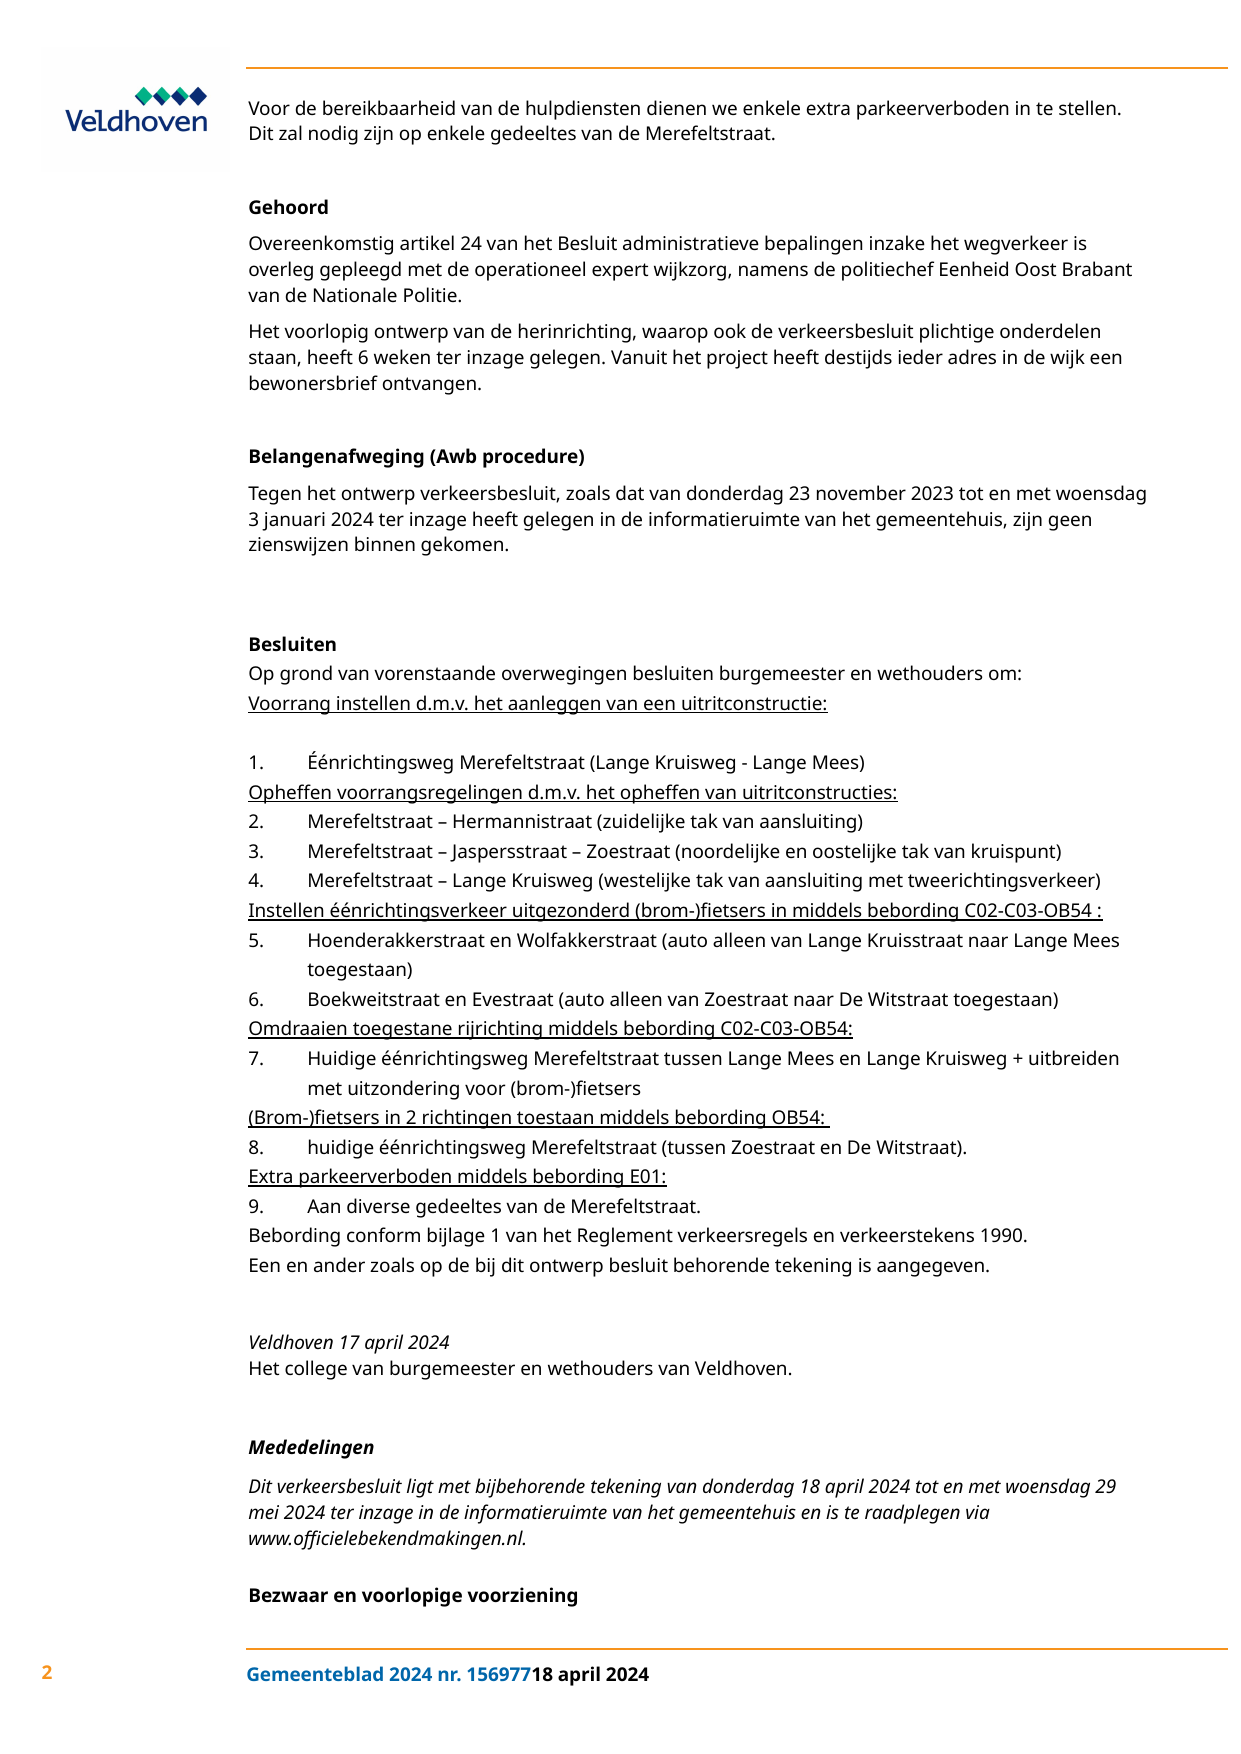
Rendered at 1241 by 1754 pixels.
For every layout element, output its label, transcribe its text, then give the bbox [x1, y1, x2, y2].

text Bebording conform bijlage 1 van het Reglement verkeersregels en verkeerstekens 1990. [248, 1223, 1152, 1248]
picture [41, 47, 231, 172]
text Besluiten [248, 631, 1152, 657]
list Hoenderakkerstraat en Wolfakkerstraat (auto alleen van Lange Kruisstraat naar Lange Mees toegestaan) [248, 927, 1152, 982]
text Op grond van vorenstaande overwegingen besluiten burgemeester en wethouders om: [248, 661, 1152, 686]
list Merefeltstraat – Hermannistraat (zuidelijke tak van aansluiting) [248, 808, 1152, 834]
text Extra parkeerverboden middels bebording E01: [248, 1163, 1152, 1189]
list Huidige éénrichtingsweg Merefeltstraat tussen Lange Mees en Lange Kruisweg + uitbreiden met uitzondering voor (brom-)fietsers [248, 1045, 1152, 1100]
text Overeenkomstig artikel 24 van het Besluit administratieve bepalingen inzake het wegverkeer is overleg gepleegd met de operationeel expert wijkzorg, namens de politiechef Eenheid Oost Brabant van de Nationale Politie. [248, 231, 1152, 308]
text Omdraaien toegestane rijrichting middels bebording C02-C03-OB54: [248, 1016, 1152, 1041]
text Belangenafweging (Awb procedure) [248, 443, 1152, 469]
text Opheffen voorrangsregelingen d.m.v. het opheffen van uitritconstructies: [248, 779, 1152, 804]
text Het college van burgemeester en wethouders van Veldhoven. [248, 1355, 1152, 1381]
text Instellen éénrichtingsverkeer uitgezonderd (brom-)fietsers in middels bebording C02-C03-OB54 : [248, 897, 1152, 923]
list Merefeltstraat – Lange Kruisweg (westelijke tak van aansluiting met tweerichtingsverkeer) [248, 868, 1152, 893]
text Bezwaar en voorlopige voorziening [248, 1587, 1152, 1607]
text Het voorlopig ontwerp van de herinrichting, waarop ook de verkeersbesluit plichtige onderdelen staan, heeft 6 weken ter inzage gelegen. Vanuit het project heeft destijds ieder adres in de wijk een bewonersbrief ontvangen. [248, 319, 1152, 396]
text (Brom-)fietsers in 2 richtingen toestaan middels bebording OB54: [248, 1104, 1152, 1130]
text Gehoord [248, 194, 1152, 219]
text Dit verkeersbesluit ligt met bijbehorende tekening van donderdag 18 april 2024 tot en met woensdag 29 mei 2024 ter inzage in de informatieruimte van het gemeentehuis en is te raadplegen via www.officielebekendmakingen.nl. [248, 1473, 1152, 1550]
list Boekweitstraat en Evestraat (auto alleen van Zoestraat naar De Witstraat toegestaan) [248, 986, 1152, 1012]
list huidige éénrichtingsweg Merefeltstraat (tussen Zoestraat en De Witstraat). [248, 1134, 1152, 1159]
text Een en ander zoals op de bij dit ontwerp besluit behorende tekening is aangegeven. [248, 1252, 1152, 1278]
text Voor de bereikbaarheid van de hulpdiensten dienen we enkele extra parkeerverboden in te stellen. Dit zal nodig zijn op enkele gedeeltes van de Merefeltstraat. [248, 95, 1152, 146]
list Merefeltstraat – Jaspersstraat – Zoestraat (noordelijke en oostelijke tak van kruispunt) [248, 838, 1152, 864]
text Voorrang instellen d.m.v. het aanleggen van een uitritconstructie: [248, 690, 1152, 716]
list Aan diverse gedeeltes van de Merefeltstraat. [248, 1193, 1152, 1219]
list Éénrichtingsweg Merefeltstraat (Lange Kruisweg - Lange Mees) [248, 749, 1152, 775]
text Tegen het ontwerp verkeersbesluit, zoals dat van donderdag 23 november 2023 tot en met woensdag 3 januari 2024 ter inzage heeft gelegen in de informatieruimte van het gemeentehuis, zijn geen zienswijzen binnen gekomen. [248, 480, 1152, 557]
text Veldhoven 17 april 2024 [248, 1329, 1152, 1355]
text Mededelingen [248, 1434, 1152, 1460]
